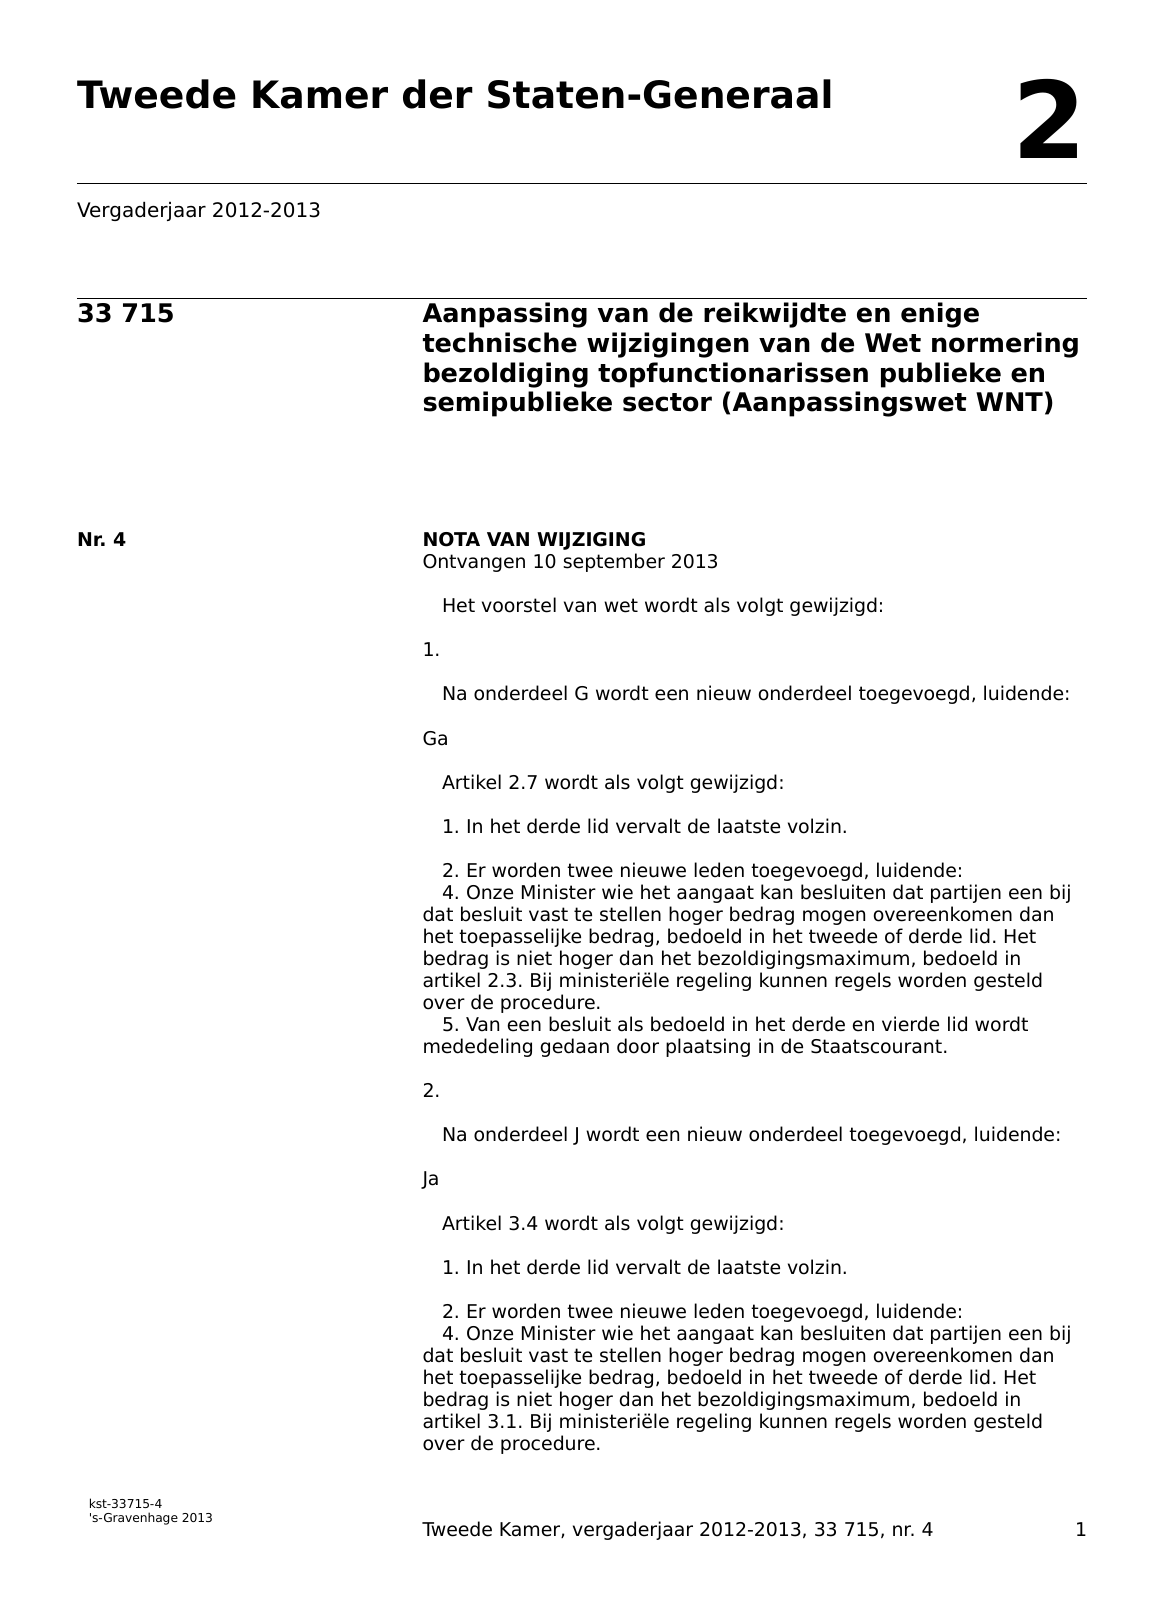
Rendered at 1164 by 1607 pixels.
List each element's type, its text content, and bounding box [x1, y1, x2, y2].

text Ontvangen 10 september 2013 [422, 551, 1087, 573]
text 5. Van een besluit als bedoeld in het derde en vierde lid wordt mededeling gedaan door plaatsing in de Staatscourant. [422, 1014, 1087, 1058]
text Artikel 3.4 wordt als volgt gewijzigd: [422, 1212, 1087, 1234]
subtitle Nr. 4 NOTA VAN WIJZIGING [77, 529, 1087, 551]
text 2. Er worden twee nieuwe leden toegevoegd, luidende: [422, 860, 1087, 882]
text Het voorstel van wet wordt als volgt gewijzigd: [422, 595, 1087, 617]
text 1. In het derde lid vervalt de laatste volzin. [422, 1257, 1087, 1278]
text Artikel 2.7 wordt als volgt gewijzigd: [422, 772, 1087, 793]
text 2. Er worden twee nieuwe leden toegevoegd, luidende: [422, 1301, 1087, 1323]
text kst-33715-4 [88, 1497, 323, 1511]
text 1. In het derde lid vervalt de laatste volzin. [422, 816, 1087, 838]
subtitle Ja [422, 1168, 1087, 1190]
subtitle Ga [422, 727, 1087, 749]
table_header Tweede Kamer der Staten-Generaal [77, 59, 886, 183]
table_cell Vergaderjaar 2012-2013 [77, 184, 1087, 298]
subtitle 1. [422, 639, 1087, 661]
table_header 2 [886, 59, 1087, 183]
text Na onderdeel J wordt een nieuw onderdeel toegevoegd, luidende: [422, 1124, 1087, 1146]
text Na onderdeel G wordt een nieuw onderdeel toegevoegd, luidende: [422, 683, 1087, 705]
subtitle 33 715 Aanpassing van de reikwijdte en enige technische wijzigingen van de Wet normering bezoldiging topfunctionarissen publieke en semipublieke sector (Aanpassingswet WNT) [77, 299, 1087, 418]
text 4. Onze Minister wie het aangaat kan besluiten dat partijen een bij dat besluit vast te stellen hoger bedrag mogen overeenkomen dan het toepasselijke bedrag, bedoeld in het tweede of derde lid. Het bedrag is niet hoger dan het bezoldigingsmaximum, bedoeld in artikel 2.3. Bij ministeriële regeling kunnen regels worden gesteld over de procedure. [422, 882, 1087, 1014]
text 's-Gravenhage 2013 [88, 1511, 323, 1525]
text 4. Onze Minister wie het aangaat kan besluiten dat partijen een bij dat besluit vast te stellen hoger bedrag mogen overeenkomen dan het toepasselijke bedrag, bedoeld in het tweede of derde lid. Het bedrag is niet hoger dan het bezoldigingsmaximum, bedoeld in artikel 3.1. Bij ministeriële regeling kunnen regels worden gesteld over de procedure. [422, 1323, 1087, 1454]
subtitle 2. [422, 1080, 1087, 1102]
